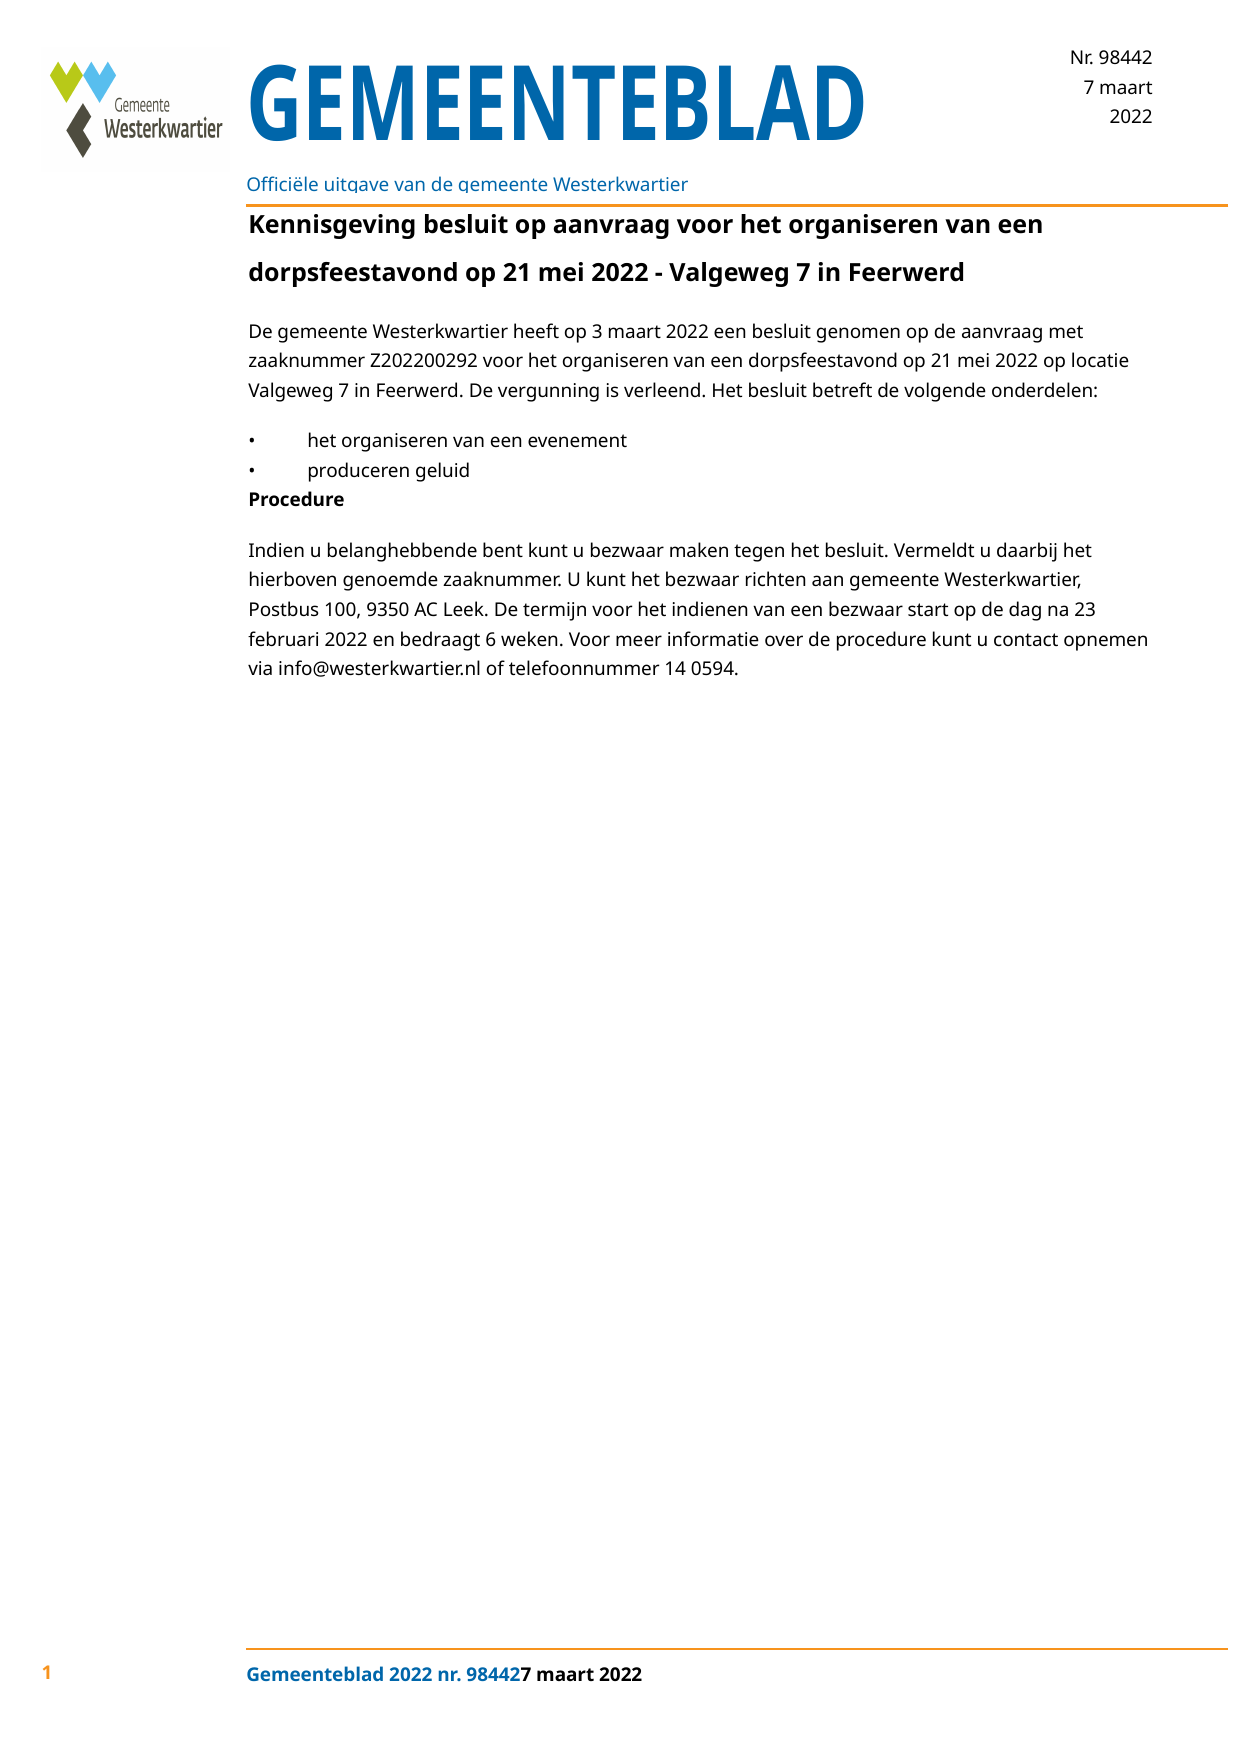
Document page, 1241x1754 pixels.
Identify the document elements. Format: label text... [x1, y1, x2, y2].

list het organiseren van een evenement [248, 427, 1152, 453]
text Procedure [248, 487, 1152, 512]
picture [41, 47, 231, 172]
list produceren geluid [248, 457, 1152, 483]
text Kennisgeving besluit op aanvraag voor het organiseren van een dorpsfeestavond op 21 mei 2022 - Valgeweg 7 in Feerwerd [248, 207, 1152, 288]
text Indien u belanghebbende bent kunt u bezwaar maken tegen het besluit. Vermeldt u daarbij het hierboven genoemde zaaknummer. U kunt het bezwaar richten aan gemeente Westerkwartier, Postbus 100, 9350 AC Leek. De termijn voor het indienen van een bezwaar start op de dag na 23 februari 2022 en bedraagt 6 weken. Voor meer informatie over de procedure kunt u contact opnemen via info@westerkwartier.nl of telefoonnummer 14 0594. [248, 537, 1152, 681]
text De gemeente Westerkwartier heeft op 3 maart 2022 een besluit genomen op de aanvraag met zaaknummer Z202200292 voor het organiseren van een dorpsfeestavond op 21 mei 2022 op locatie Valgeweg 7 in Feerwerd. De vergunning is verleend. Het besluit betreft de volgende onderdelen: [248, 318, 1152, 403]
